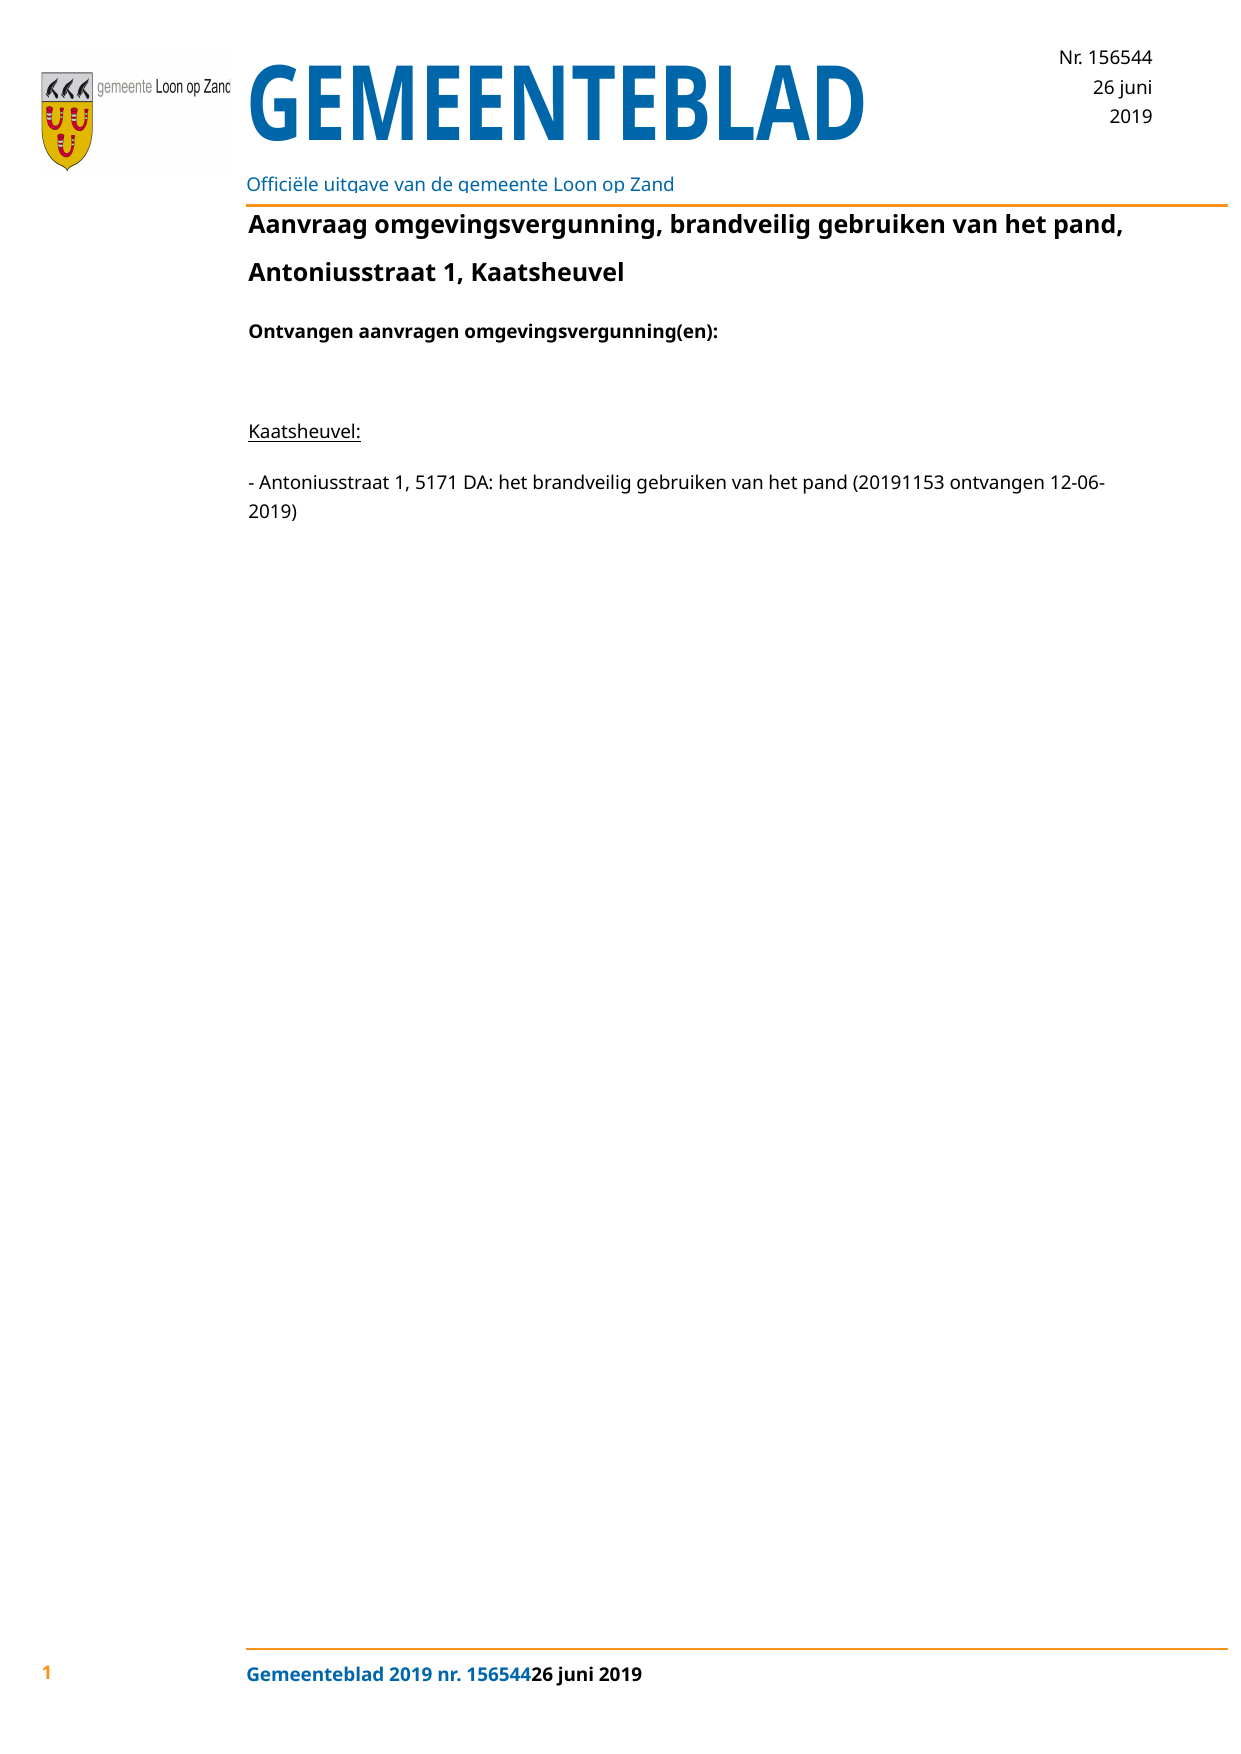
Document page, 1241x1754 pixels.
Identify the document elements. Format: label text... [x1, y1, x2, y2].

text - Antoniusstraat 1, 5171 DA: het brandveilig gebruiken van het pand (20191153 ontvangen 12-06-2019) [248, 469, 1152, 524]
picture [41, 47, 231, 172]
text Ontvangen aanvragen omgevingsvergunning(en): [248, 318, 1152, 344]
text Aanvraag omgevingsvergunning, brandveilig gebruiken van het pand, Antoniusstraat 1, Kaatsheuvel [248, 207, 1152, 288]
text Kaatsheuvel: [248, 419, 1152, 444]
